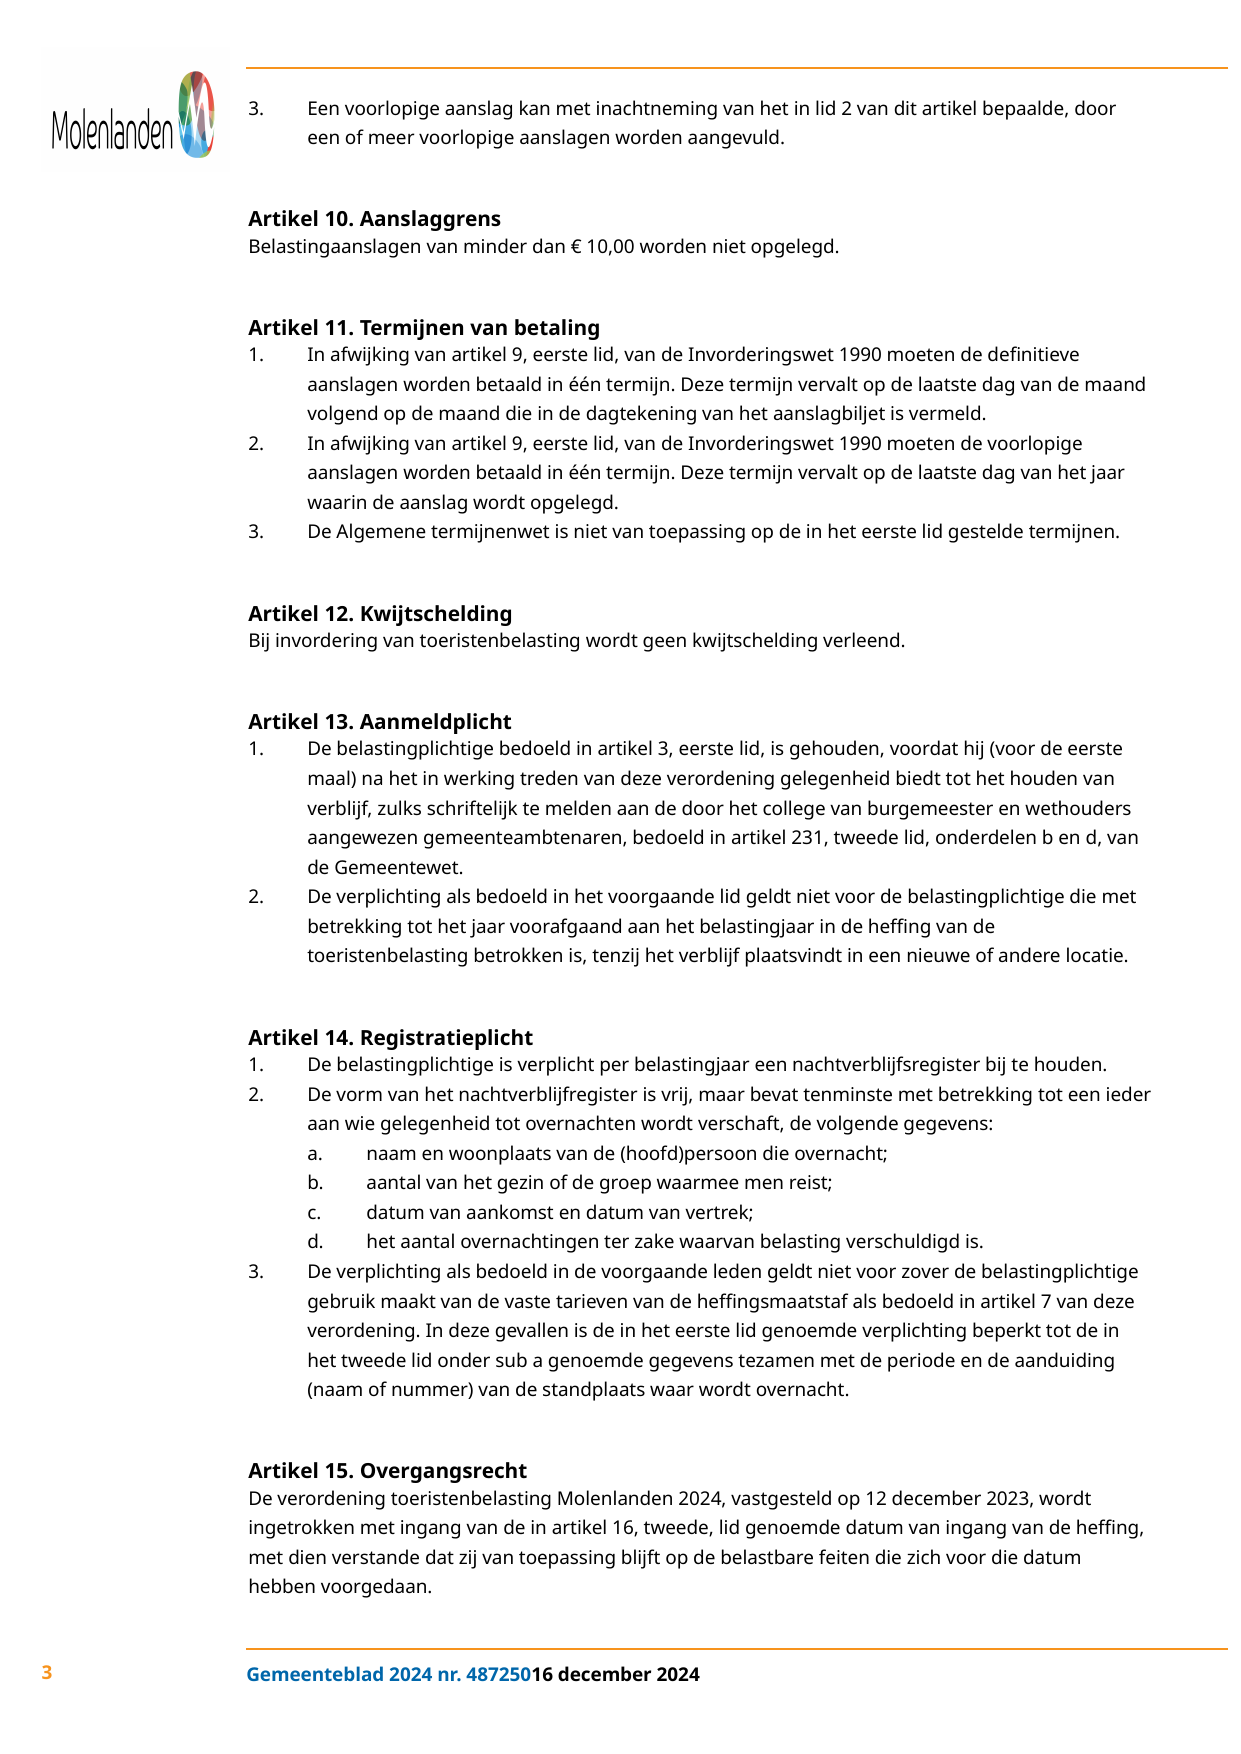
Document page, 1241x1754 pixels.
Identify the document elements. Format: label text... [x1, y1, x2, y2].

text Artikel 13. Aanmeldplicht [248, 707, 1152, 736]
text Artikel 15. Overgangsrecht [248, 1457, 1152, 1485]
list De vorm van het nachtverblijfregister is vrij, maar bevat tenminste met betrekking tot een ieder aan wie gelegenheid tot overnachten wordt verschaft, de volgende gegevens: [248, 1081, 1152, 1136]
list De Algemene termijnenwet is niet van toepassing op de in het eerste lid gestelde termijnen. [248, 519, 1152, 544]
text De verordening toeristenbelasting Molenlanden 2024, vastgesteld op 12 december 2023, wordt ingetrokken met ingang van de in artikel 16, tweede, lid genoemde datum van ingang van de heffing, met dien verstande dat zij van toepassing blijft op de belastbare feiten die zich voor die datum hebben voorgedaan. [248, 1485, 1152, 1599]
text Artikel 12. Kwijtschelding [248, 599, 1152, 627]
text Artikel 11. Termijnen van betaling [248, 313, 1152, 341]
list datum van aankomst en datum van vertrek; [307, 1199, 1152, 1225]
list het aantal overnachtingen ter zake waarvan belasting verschuldigd is. [307, 1229, 1152, 1254]
list In afwijking van artikel 9, eerste lid, van de Invorderingswet 1990 moeten de definitieve aanslagen worden betaald in één termijn. Deze termijn vervalt op de laatste dag van de maand volgend op de maand die in de dagtekening van het aanslagbiljet is vermeld. [248, 341, 1152, 426]
list naam en woonplaats van de (hoofd)persoon die overnacht; [307, 1140, 1152, 1166]
picture [41, 47, 231, 172]
list aantal van het gezin of de groep waarmee men reist; [307, 1169, 1152, 1195]
list Een voorlopige aanslag kan met inachtneming van het in lid 2 van dit artikel bepaalde, door een of meer voorlopige aanslagen worden aangevuld. [248, 95, 1152, 150]
list De verplichting als bedoeld in de voorgaande leden geldt niet voor zover de belastingplichtige gebruik maakt van de vaste tarieven van de heffingsmaatstaf als bedoeld in artikel 7 van deze verordening. In deze gevallen is de in het eerste lid genoemde verplichting beperkt tot de in het tweede lid onder sub a genoemde gegevens tezamen met de periode en de aanduiding (naam of nummer) van de standplaats waar wordt overnacht. [248, 1258, 1152, 1402]
list In afwijking van artikel 9, eerste lid, van de Invorderingswet 1990 moeten de voorlopige aanslagen worden betaald in één termijn. Deze termijn vervalt op de laatste dag van het jaar waarin de aanslag wordt opgelegd. [248, 430, 1152, 515]
text Artikel 10. Aanslaggrens [248, 204, 1152, 233]
text Artikel 14. Registratieplicht [248, 1023, 1152, 1051]
list De belastingplichtige is verplicht per belastingjaar een nachtverblijfsregister bij te houden. [248, 1051, 1152, 1077]
list De belastingplichtige bedoeld in artikel 3, eerste lid, is gehouden, voordat hij (voor de eerste maal) na het in werking treden van deze verordening gelegenheid biedt tot het houden van verblijf, zulks schriftelijk te melden aan de door het college van burgemeester en wethouders aangewezen gemeenteambtenaren, bedoeld in artikel 231, tweede lid, onderdelen b en d, van de Gemeentewet. [248, 736, 1152, 880]
text Belastingaanslagen van minder dan € 10,00 worden niet opgelegd. [248, 233, 1152, 258]
text Bij invordering van toeristenbelasting wordt geen kwijtschelding verleend. [248, 627, 1152, 653]
list De verplichting als bedoeld in het voorgaande lid geldt niet voor de belastingplichtige die met betrekking tot het jaar voorafgaand aan het belastingjaar in de heffing van de toeristenbelasting betrokken is, tenzij het verblijf plaatsvindt in een nieuwe of andere locatie. [248, 883, 1152, 968]
